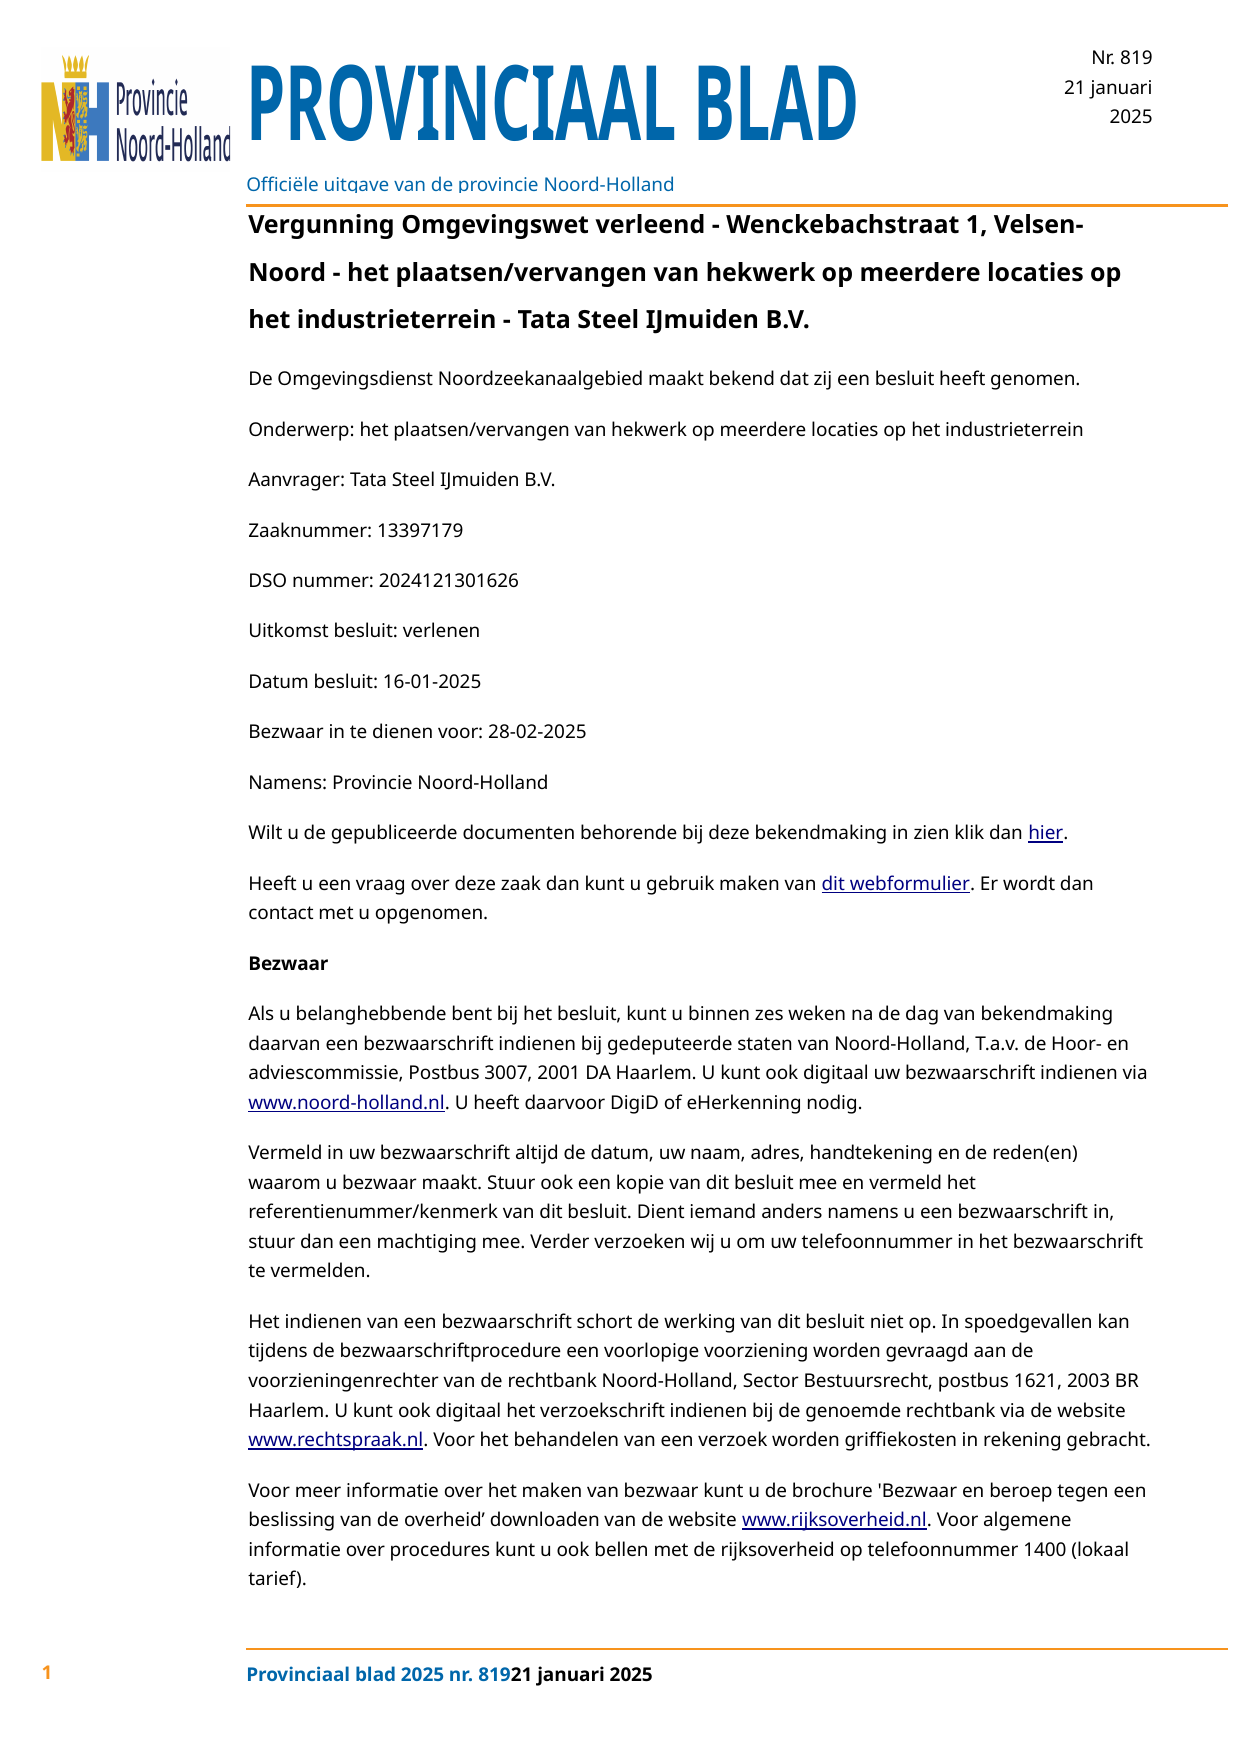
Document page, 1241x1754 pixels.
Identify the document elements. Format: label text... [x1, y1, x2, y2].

text Bezwaar [248, 950, 1152, 975]
text Onderwerp: het plaatsen/vervangen van hekwerk op meerdere locaties op het industrieterrein [248, 416, 1152, 442]
text Vergunning Omgevingswet verleend - Wenckebachstraat 1, Velsen-Noord - het plaatsen/vervangen van hekwerk op meerdere locaties op het industrieterrein - Tata Steel IJmuiden B.V. [248, 207, 1152, 336]
text Als u belanghebbende bent bij het besluit, kunt u binnen zes weken na de dag van bekendmaking daarvan een bezwaarschrift indienen bij gedeputeerde staten van Noord-Holland, T.a.v. de Hoor- en adviescommissie, Postbus 3007, 2001 DA Haarlem. U kunt ook digitaal uw bezwaarschrift indienen via www.noord-holland.nl. U heeft daarvoor DigiD of eHerkenning nodig. [248, 1000, 1152, 1114]
text Heeft u een vraag over deze zaak dan kunt u gebruik maken van dit webformulier. Er wordt dan contact met u opgenomen. [248, 870, 1152, 925]
text Wilt u de gepubliceerde documenten behorende bij deze bekendmaking in zien klik dan hier. [248, 819, 1152, 845]
picture [41, 47, 231, 172]
text Uitkomst besluit: verlenen [248, 618, 1152, 643]
text Zaaknummer: 13397179 [248, 517, 1152, 542]
text Het indienen van een bezwaarschrift schort de werking van dit besluit niet op. In spoedgevallen kan tijdens de bezwaarschriftprocedure een voorlopige voorziening worden gevraagd aan de voorzieningenrechter van de rechtbank Noord-Holland, Sector Bestuursrecht, postbus 1621, 2003 BR Haarlem. U kunt ook digitaal het verzoekschrift indienen bij de genoemde rechtbank via de website www.rechtspraak.nl. Voor het behandelen van een verzoek worden griffiekosten in rekening gebracht. [248, 1308, 1152, 1452]
text Datum besluit: 16-01-2025 [248, 668, 1152, 694]
text Vermeld in uw bezwaarschrift altijd de datum, uw naam, adres, handtekening en de reden(en) waarom u bezwaar maakt. Stuur ook een kopie van dit besluit mee en vermeld het referentienummer/kenmerk van dit besluit. Dient iemand anders namens u een bezwaarschrift in, stuur dan een machtiging mee. Verder verzoeken wij u om uw telefoonnummer in het bezwaarschrift te vermelden. [248, 1139, 1152, 1283]
text Namens: Provincie Noord-Holland [248, 769, 1152, 794]
text Aanvrager: Tata Steel IJmuiden B.V. [248, 466, 1152, 492]
text De Omgevingsdienst Noordzeekanaalgebied maakt bekend dat zij een besluit heeft genomen. [248, 366, 1152, 391]
text Bezwaar in te dienen voor: 28-02-2025 [248, 718, 1152, 744]
text Voor meer informatie over het maken van bezwaar kunt u de brochure 'Bezwaar en beroep tegen een beslissing van de overheid’ downloaden van de website www.rijksoverheid.nl. Voor algemene informatie over procedures kunt u ook bellen met de rijksoverheid op telefoonnummer 1400 (lokaal tarief). [248, 1477, 1152, 1591]
text DSO nummer: 2024121301626 [248, 567, 1152, 593]
